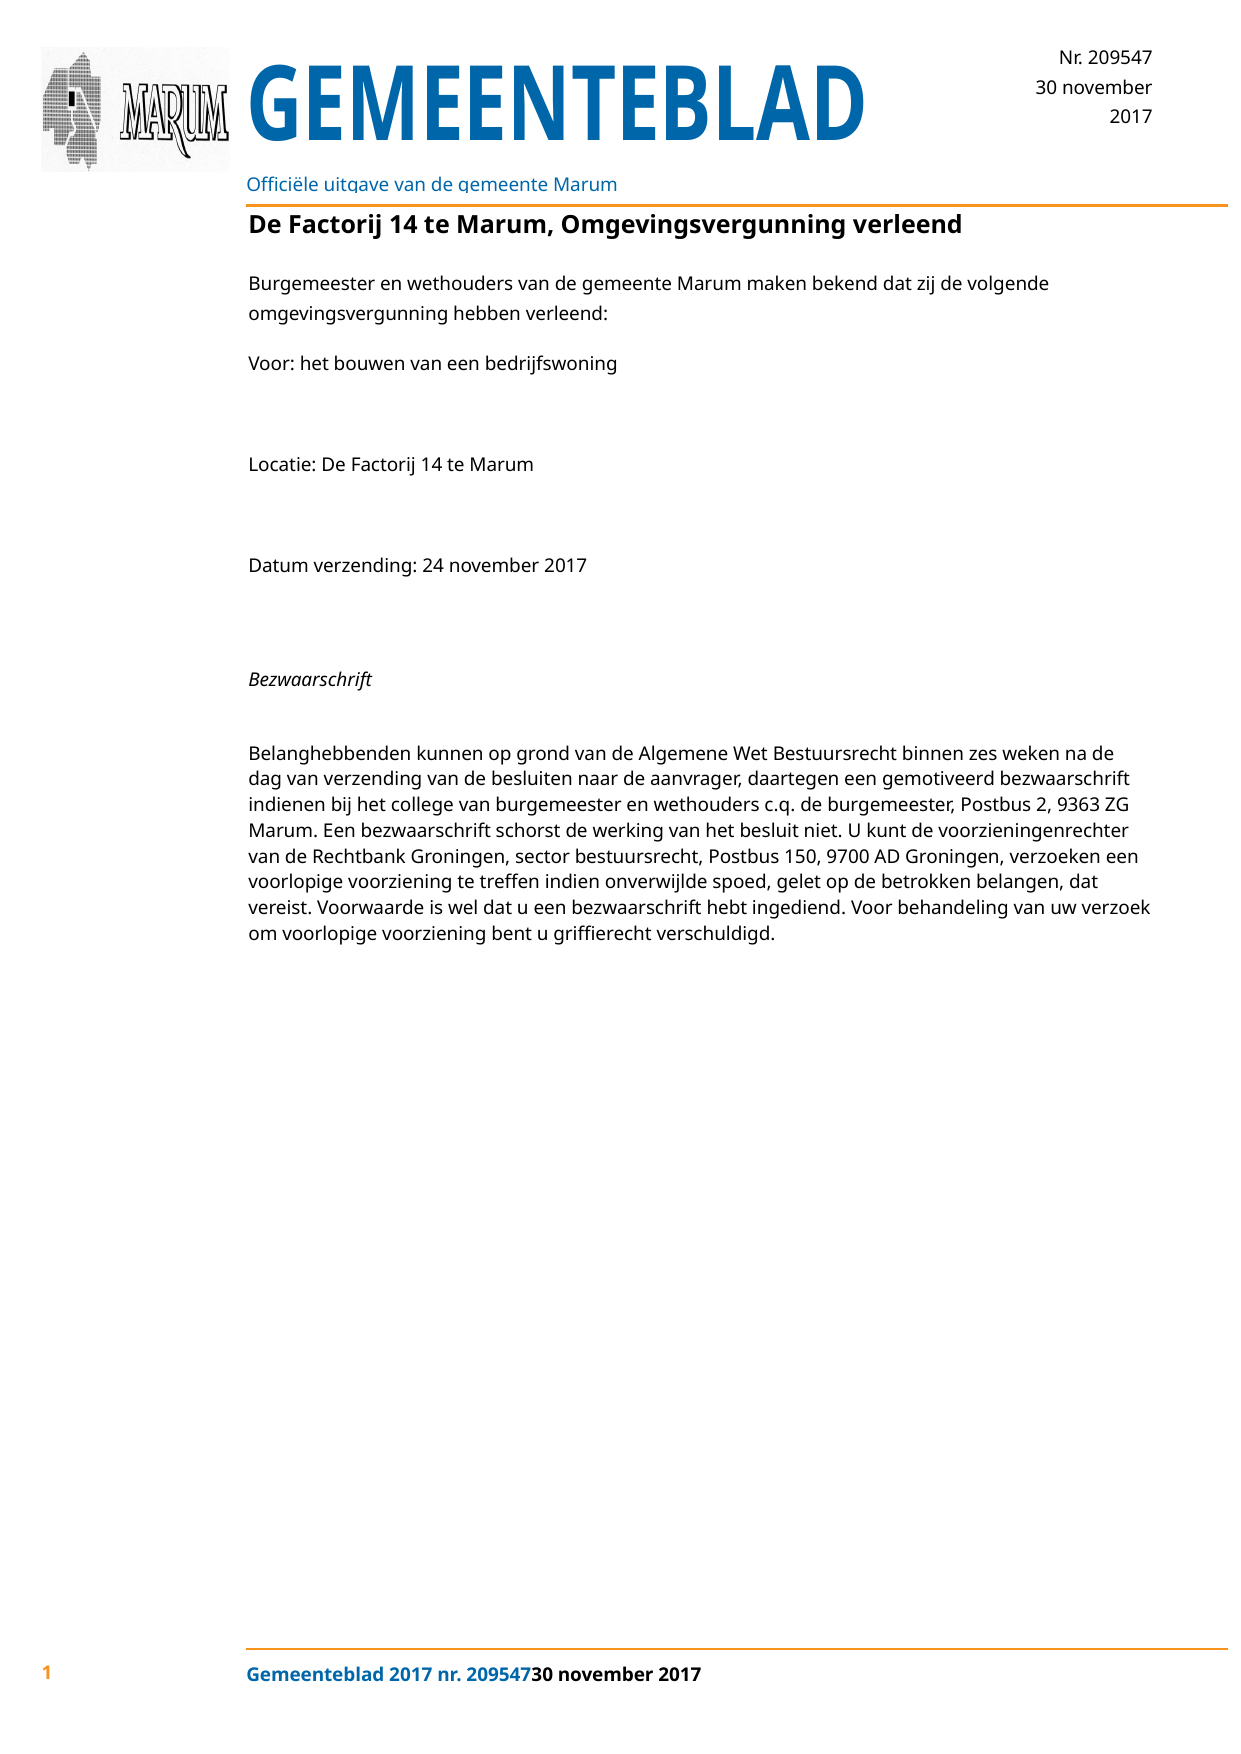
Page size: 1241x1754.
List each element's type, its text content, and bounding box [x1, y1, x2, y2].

text Datum verzending: 24 november 2017 [248, 552, 1152, 578]
text Locatie: De Factorij 14 te Marum [248, 451, 1152, 477]
text Voor: het bouwen van een bedrijfswoning [248, 350, 1152, 376]
text Belanghebbenden kunnen op grond van de Algemene Wet Bestuursrecht binnen zes weken na de dag van verzending van de besluiten naar de aanvrager, daartegen een gemotiveerd bezwaarschrift indienen bij het college van burgemeester en wethouders c.q. de burgemeester, Postbus 2, 9363 ZG Marum. Een bezwaarschrift schorst de werking van het besluit niet. U kunt de voorzieningenrechter van de Rechtbank Groningen, sector bestuursrecht, Postbus 150, 9700 AD Groningen, verzoeken een voorlopige voorziening te treffen indien onverwijlde spoed, gelet op de betrokken belangen, dat vereist. Voorwaarde is wel dat u een bezwaarschrift hebt ingediend. Voor behandeling van uw verzoek om voorlopige voorziening bent u griffierecht verschuldigd. [248, 740, 1152, 946]
text Bezwaarschrift [248, 666, 1152, 692]
text De Factorij 14 te Marum, Omgevingsvergunning verleend [248, 207, 1152, 241]
text Burgemeester en wethouders van de gemeente Marum maken bekend dat zij de volgende omgevingsvergunning hebben verleend: [248, 270, 1152, 326]
picture [41, 47, 231, 172]
